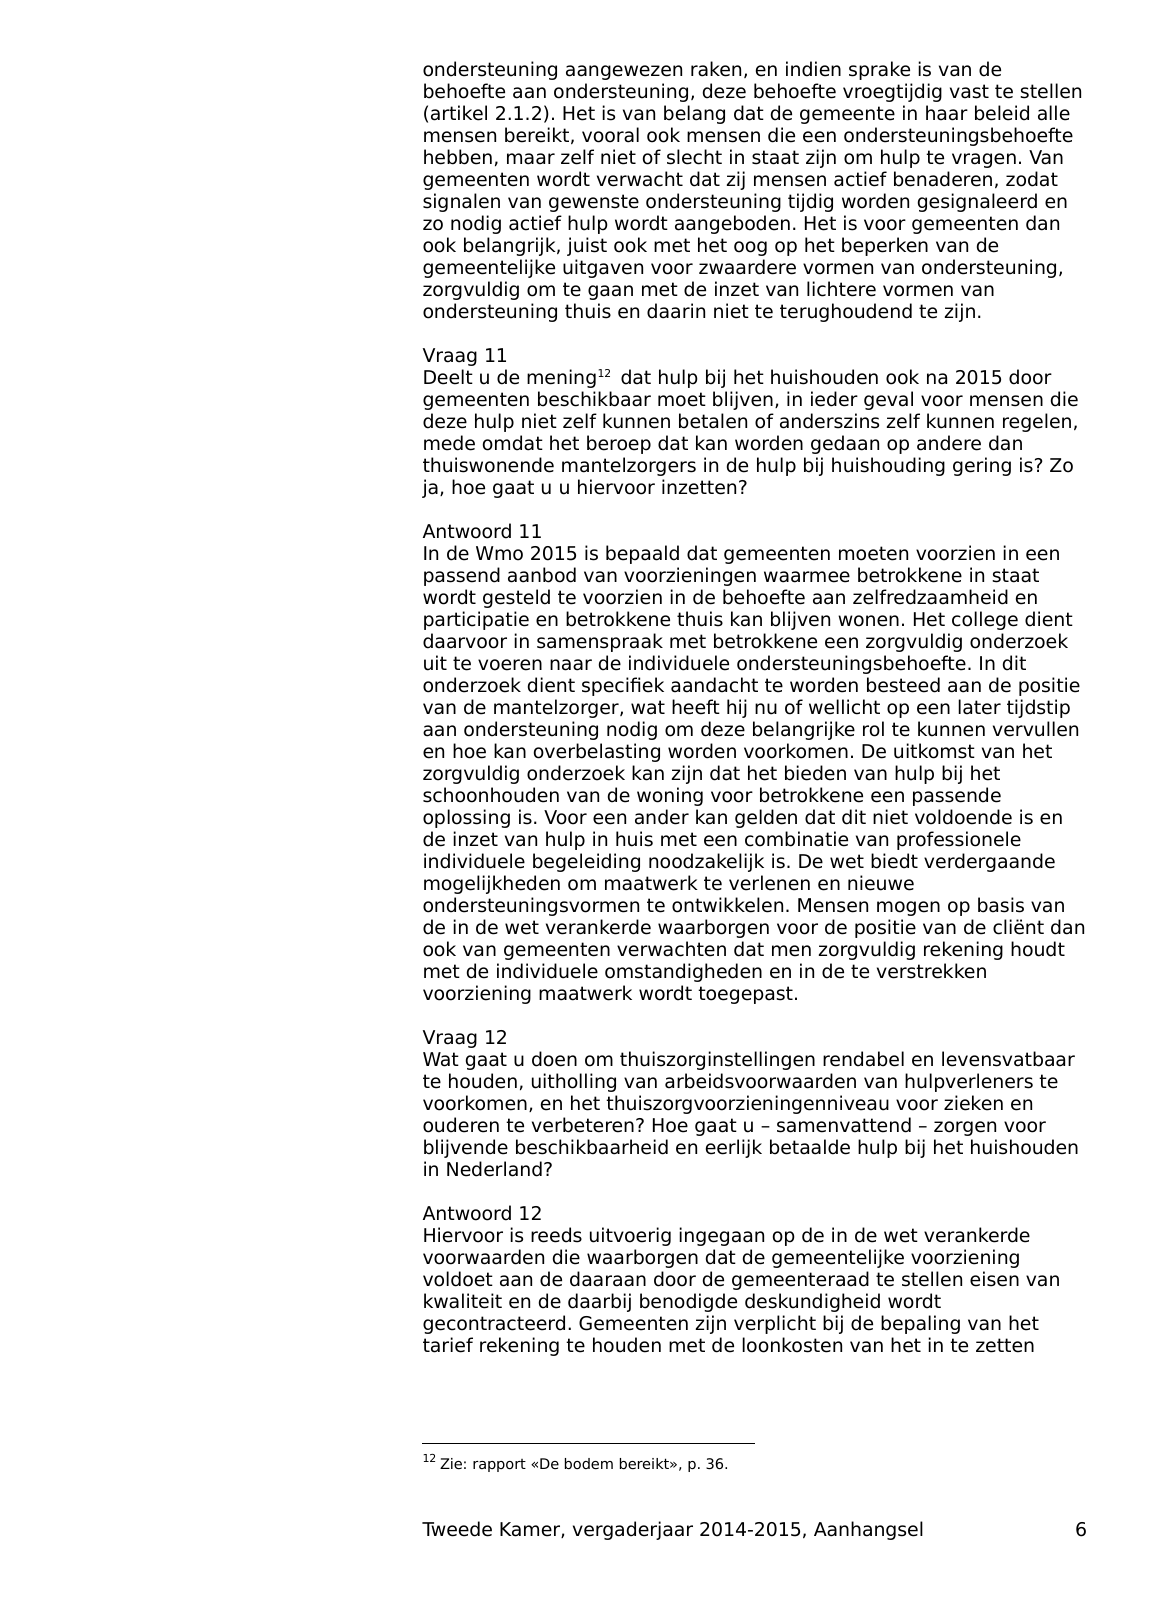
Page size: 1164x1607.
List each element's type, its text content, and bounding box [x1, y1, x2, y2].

text Vraag 11 [422, 345, 1087, 367]
text Deelt u de mening dat hulp bij het huishouden ook na 2015 door gemeenten beschikbaar moet blijven, in ieder geval voor mensen die deze hulp niet zelf kunnen betalen of anderszins zelf kunnen regelen, mede omdat het beroep dat kan worden gedaan op andere dan thuiswonende mantelzorgers in de hulp bij huishouding gering is? Zo ja, hoe gaat u u hiervoor inzetten? [422, 367, 1087, 499]
text In de Wmo 2015 is bepaald dat gemeenten moeten voorzien in een passend aanbod van voorzieningen waarmee betrokkene in staat wordt gesteld te voorzien in de behoefte aan zelfredzaamheid en participatie en betrokkene thuis kan blijven wonen. Het college dient daarvoor in samenspraak met betrokkene een zorgvuldig onderzoek uit te voeren naar de individuele ondersteuningsbehoefte. In dit onderzoek dient specifiek aandacht te worden besteed aan de positie van de mantelzorger, wat heeft hij nu of wellicht op een later tijdstip aan ondersteuning nodig om deze belangrijke rol te kunnen vervullen en hoe kan overbelasting worden voorkomen. De uitkomst van het zorgvuldig onderzoek kan zijn dat het bieden van hulp bij het schoonhouden van de woning voor betrokkene een passende oplossing is. Voor een ander kan gelden dat dit niet voldoende is en de inzet van hulp in huis met een combinatie van professionele individuele begeleiding noodzakelijk is. De wet biedt verdergaande mogelijkheden om maatwerk te verlenen en nieuwe ondersteuningsvormen te ontwikkelen. Mensen mogen op basis van de in de wet verankerde waarborgen voor de positie van de cliënt dan ook van gemeenten verwachten dat men zorgvuldig rekening houdt met de individuele omstandigheden en in de te verstrekken voorziening maatwerk wordt toegepast. [422, 543, 1087, 1004]
text Vraag 12 [422, 1027, 1087, 1049]
text Antwoord 12 [422, 1203, 1087, 1225]
text Zie: rapport «De bodem bereikt», p. 36. [422, 1452, 1087, 1474]
text ondersteuning aangewezen raken, en indien sprake is van de behoefte aan ondersteuning, deze behoefte vroegtijdig vast te stellen (artikel 2.1.2). Het is van belang dat de gemeente in haar beleid alle mensen bereikt, vooral ook mensen die een ondersteuningsbehoefte hebben, maar zelf niet of slecht in staat zijn om hulp te vragen. Van gemeenten wordt verwacht dat zij mensen actief benaderen, zodat signalen van gewenste ondersteuning tijdig worden gesignaleerd en zo nodig actief hulp wordt aangeboden. Het is voor gemeenten dan ook belangrijk, juist ook met het oog op het beperken van de gemeentelijke uitgaven voor zwaardere vormen van ondersteuning, zorgvuldig om te gaan met de inzet van lichtere vormen van ondersteuning thuis en daarin niet te terughoudend te zijn. [422, 59, 1087, 323]
text Hiervoor is reeds uitvoerig ingegaan op de in de wet verankerde voorwaarden die waarborgen dat de gemeentelijke voorziening voldoet aan de daaraan door de gemeenteraad te stellen eisen van kwaliteit en de daarbij benodigde deskundigheid wordt gecontracteerd. Gemeenten zijn verplicht bij de bepaling van het tarief rekening te houden met de loonkosten van het in te zetten [422, 1225, 1087, 1357]
text Wat gaat u doen om thuiszorginstellingen rendabel en levensvatbaar te houden, uitholling van arbeidsvoorwaarden van hulpverleners te voorkomen, en het thuiszorgvoorzieningenniveau voor zieken en ouderen te verbeteren? Hoe gaat u – samenvattend – zorgen voor blijvende beschikbaarheid en eerlijk betaalde hulp bij het huishouden in Nederland? [422, 1049, 1087, 1181]
text Antwoord 11 [422, 521, 1087, 543]
